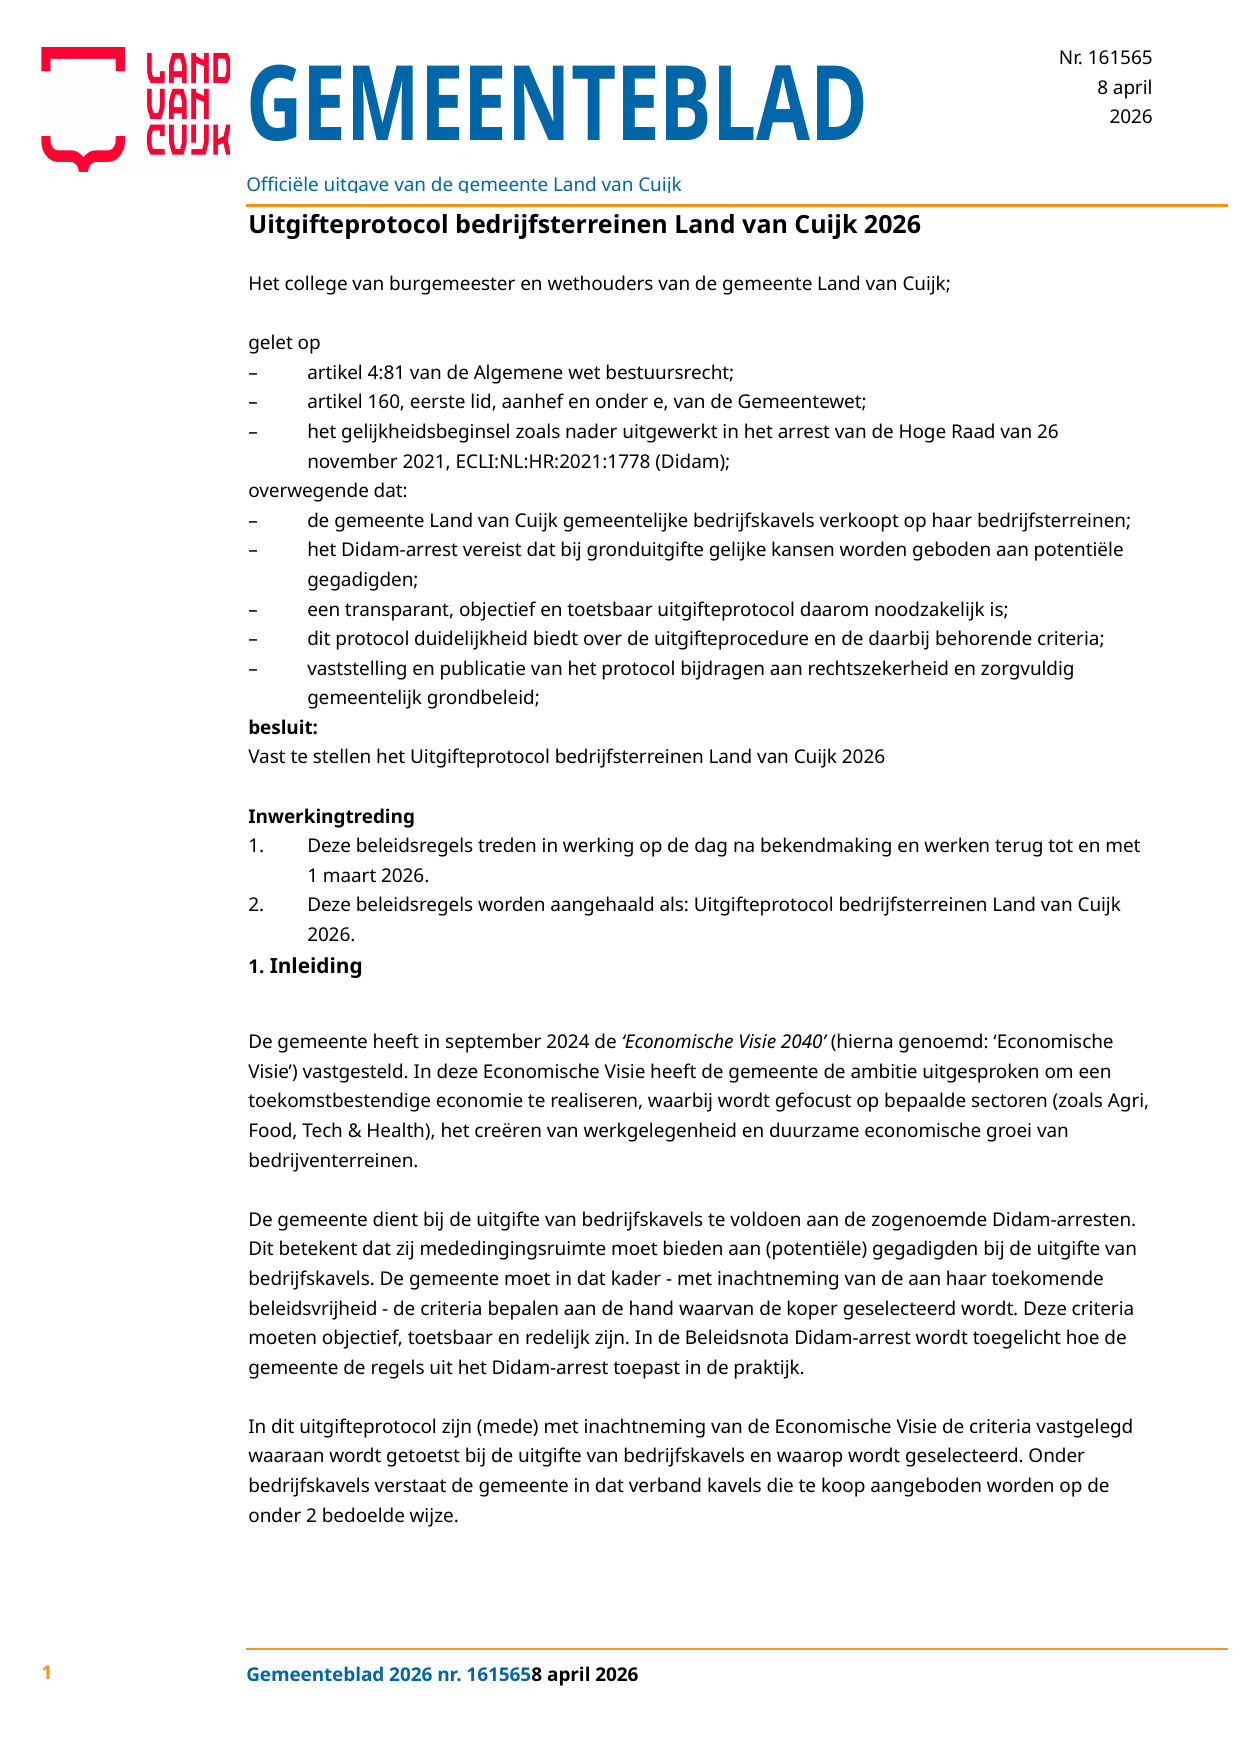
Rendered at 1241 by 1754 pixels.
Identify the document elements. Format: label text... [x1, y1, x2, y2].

list een transparant, objectief en toetsbaar uitgifteprotocol daarom noodzakelijk is; [248, 596, 1152, 621]
text De gemeente heeft in september 2024 de ‘Economische Visie 2040’ (hierna genoemd: ‘Economische Visie’) vastgesteld. In deze Economische Visie heeft de gemeente de ambitie uitgesproken om een toekomstbestendige economie te realiseren, waarbij wordt gefocust op bepaalde sectoren (zoals Agri, Food, Tech & Health), het creëren van werkgelegenheid en duurzame economische groei van bedrijventerreinen. [248, 1028, 1152, 1172]
list artikel 160, eerste lid, aanhef en onder e, van de Gemeentewet; [248, 389, 1152, 414]
text overwegende dat: [248, 477, 1152, 503]
list het Didam-arrest vereist dat bij gronduitgifte gelijke kansen worden geboden aan potentiële gegadigden; [248, 537, 1152, 592]
text In dit uitgifteprotocol zijn (mede) met inachtneming van de Economische Visie de criteria vastgelegd waaraan wordt getoetst bij de uitgifte van bedrijfskavels en waarop wordt geselecteerd. Onder bedrijfskavels verstaat de gemeente in dat verband kavels die te koop aangeboden worden op de onder 2 bedoelde wijze. [248, 1413, 1152, 1527]
text Inwerkingtreding [248, 803, 1152, 828]
list Deze beleidsregels treden in werking op de dag na bekendmaking en werken terug tot en met 1 maart 2026. [248, 832, 1152, 888]
list dit protocol duidelijkheid biedt over de uitgifteprocedure en de daarbij behorende criteria; [248, 625, 1152, 651]
text Het college van burgemeester en wethouders van de gemeente Land van Cuijk; [248, 270, 1152, 296]
text De gemeente dient bij de uitgifte van bedrijfskavels te voldoen aan de zogenoemde Didam-arresten. Dit betekent dat zij mededingingsruimte moet bieden aan (potentiële) gegadigden bij de uitgifte van bedrijfskavels. De gemeente moet in dat kader - met inachtneming van de aan haar toekomende beleidsvrijheid - de criteria bepalen aan de hand waarvan de koper geselecteerd wordt. Deze criteria moeten objectief, toetsbaar en redelijk zijn. In de Beleidsnota Didam-arrest wordt toegelicht hoe de gemeente de regels uit het Didam-arrest toepast in de praktijk. [248, 1206, 1152, 1379]
text gelet op [248, 329, 1152, 355]
text Vast te stellen het Uitgifteprotocol bedrijfsterreinen Land van Cuijk 2026 [248, 744, 1152, 769]
list het gelijkheidsbeginsel zoals nader uitgewerkt in het arrest van de Hoge Raad van 26 november 2021, ECLI:NL:HR:2021:1778 (Didam); [248, 418, 1152, 473]
list vaststelling en publicatie van het protocol bijdragen aan rechtszekerheid en zorgvuldig gemeentelijk grondbeleid; [248, 655, 1152, 710]
picture [41, 47, 231, 172]
text Uitgifteprotocol bedrijfsterreinen Land van Cuijk 2026 [248, 207, 1152, 241]
list artikel 4:81 van de Algemene wet bestuursrecht; [248, 359, 1152, 385]
list Deze beleidsregels worden aangehaald als: Uitgifteprotocol bedrijfsterreinen Land van Cuijk 2026. [248, 892, 1152, 947]
text 1. Inleiding [248, 951, 1152, 979]
list de gemeente Land van Cuijk gemeentelijke bedrijfskavels verkoopt op haar bedrijfsterreinen; [248, 507, 1152, 533]
text besluit: [248, 714, 1152, 740]
